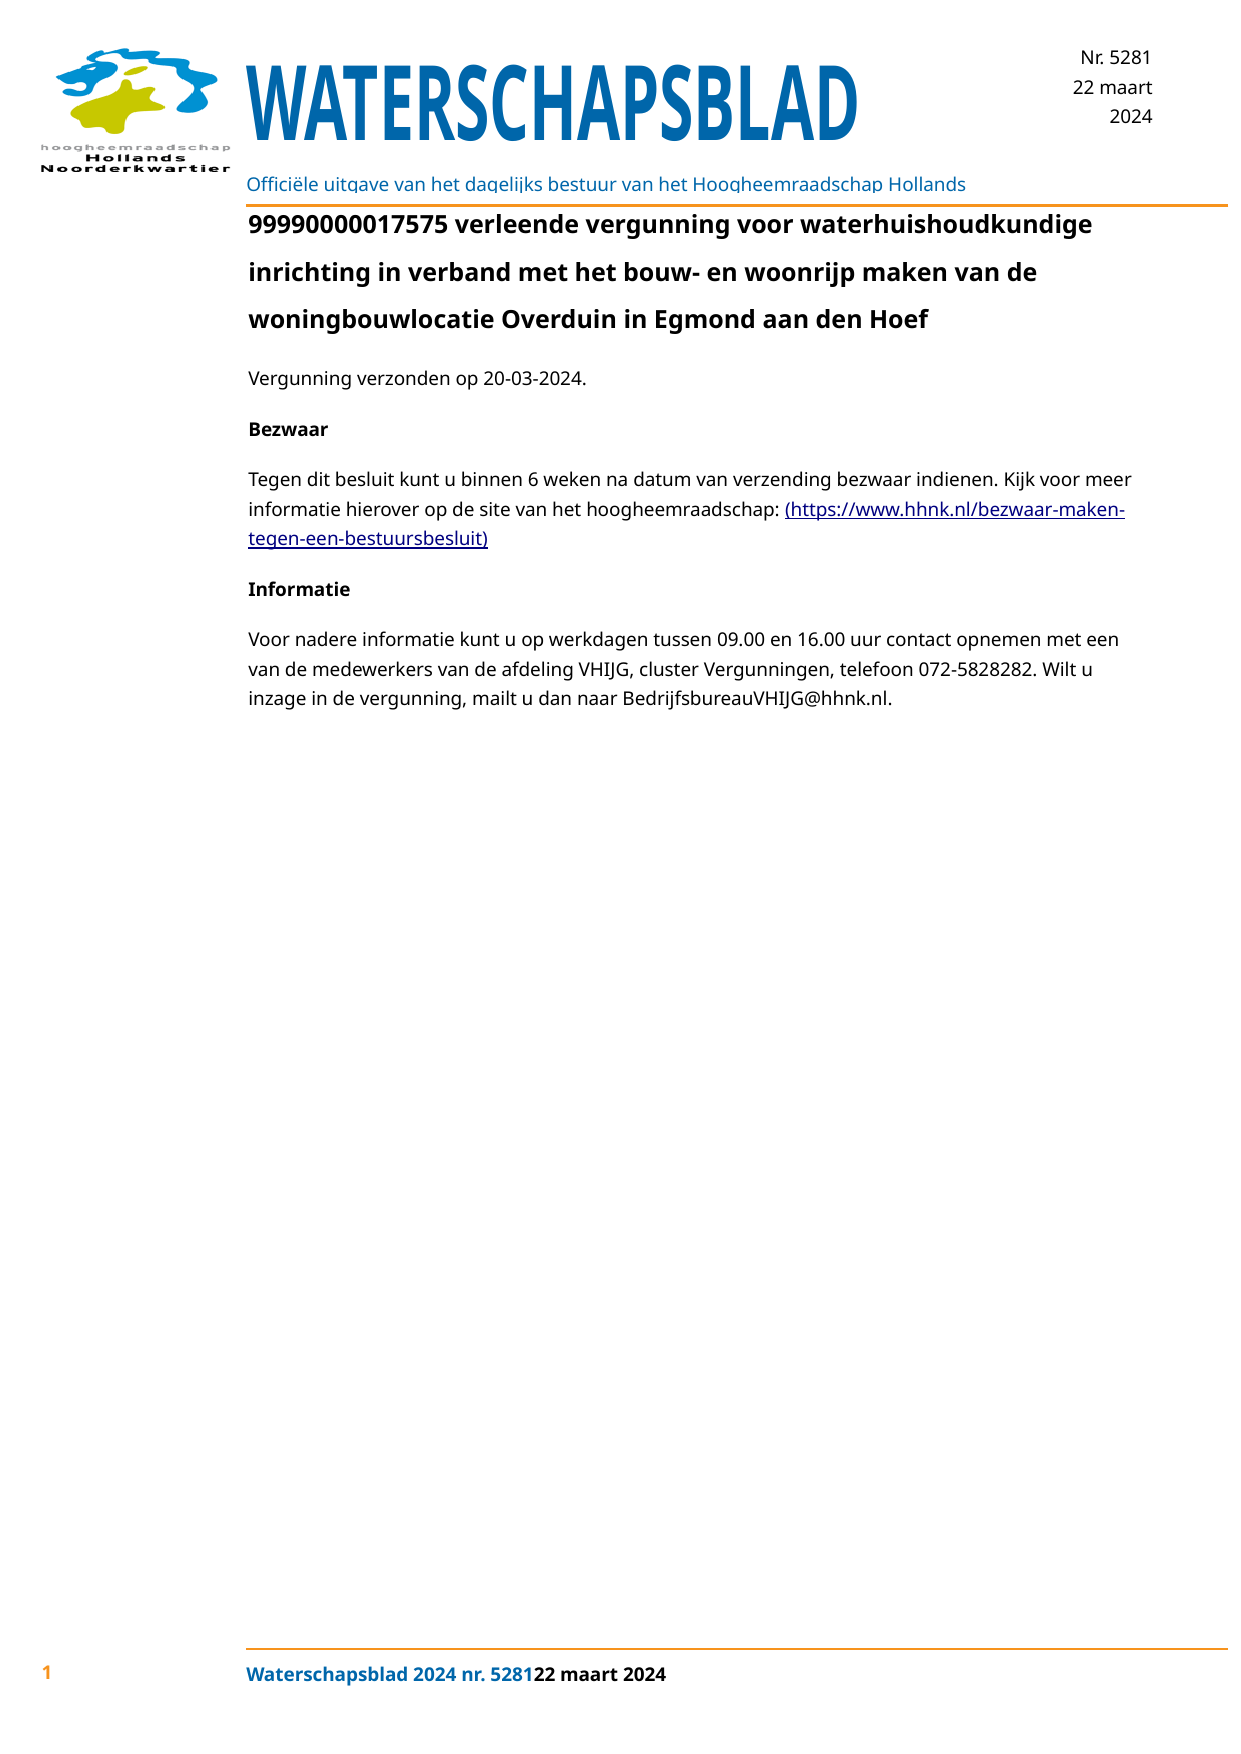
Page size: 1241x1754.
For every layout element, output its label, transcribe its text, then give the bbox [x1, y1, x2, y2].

picture [41, 47, 231, 172]
text Informatie [248, 576, 1152, 602]
text Vergunning verzonden op 20-03-2024. [248, 366, 1152, 391]
text Bezwaar [248, 416, 1152, 442]
text 99990000017575 verleende vergunning voor waterhuishoudkundige inrichting in verband met het bouw- en woonrijp maken van de woningbouwlocatie Overduin in Egmond aan den Hoef [248, 207, 1152, 336]
text Voor nadere informatie kunt u op werkdagen tussen 09.00 en 16.00 uur contact opnemen met een van de medewerkers van de afdeling VHIJG, cluster Vergunningen, telefoon 072-5828282. Wilt u inzage in de vergunning, mailt u dan naar BedrijfsbureauVHIJG@hhnk.nl. [248, 626, 1152, 711]
text Tegen dit besluit kunt u binnen 6 weken na datum van verzending bezwaar indienen. Kijk voor meer informatie hierover op de site van het hoogheemraadschap: (https://www.hhnk.nl/bezwaar-maken-tegen-een-bestuursbesluit) [248, 466, 1152, 551]
